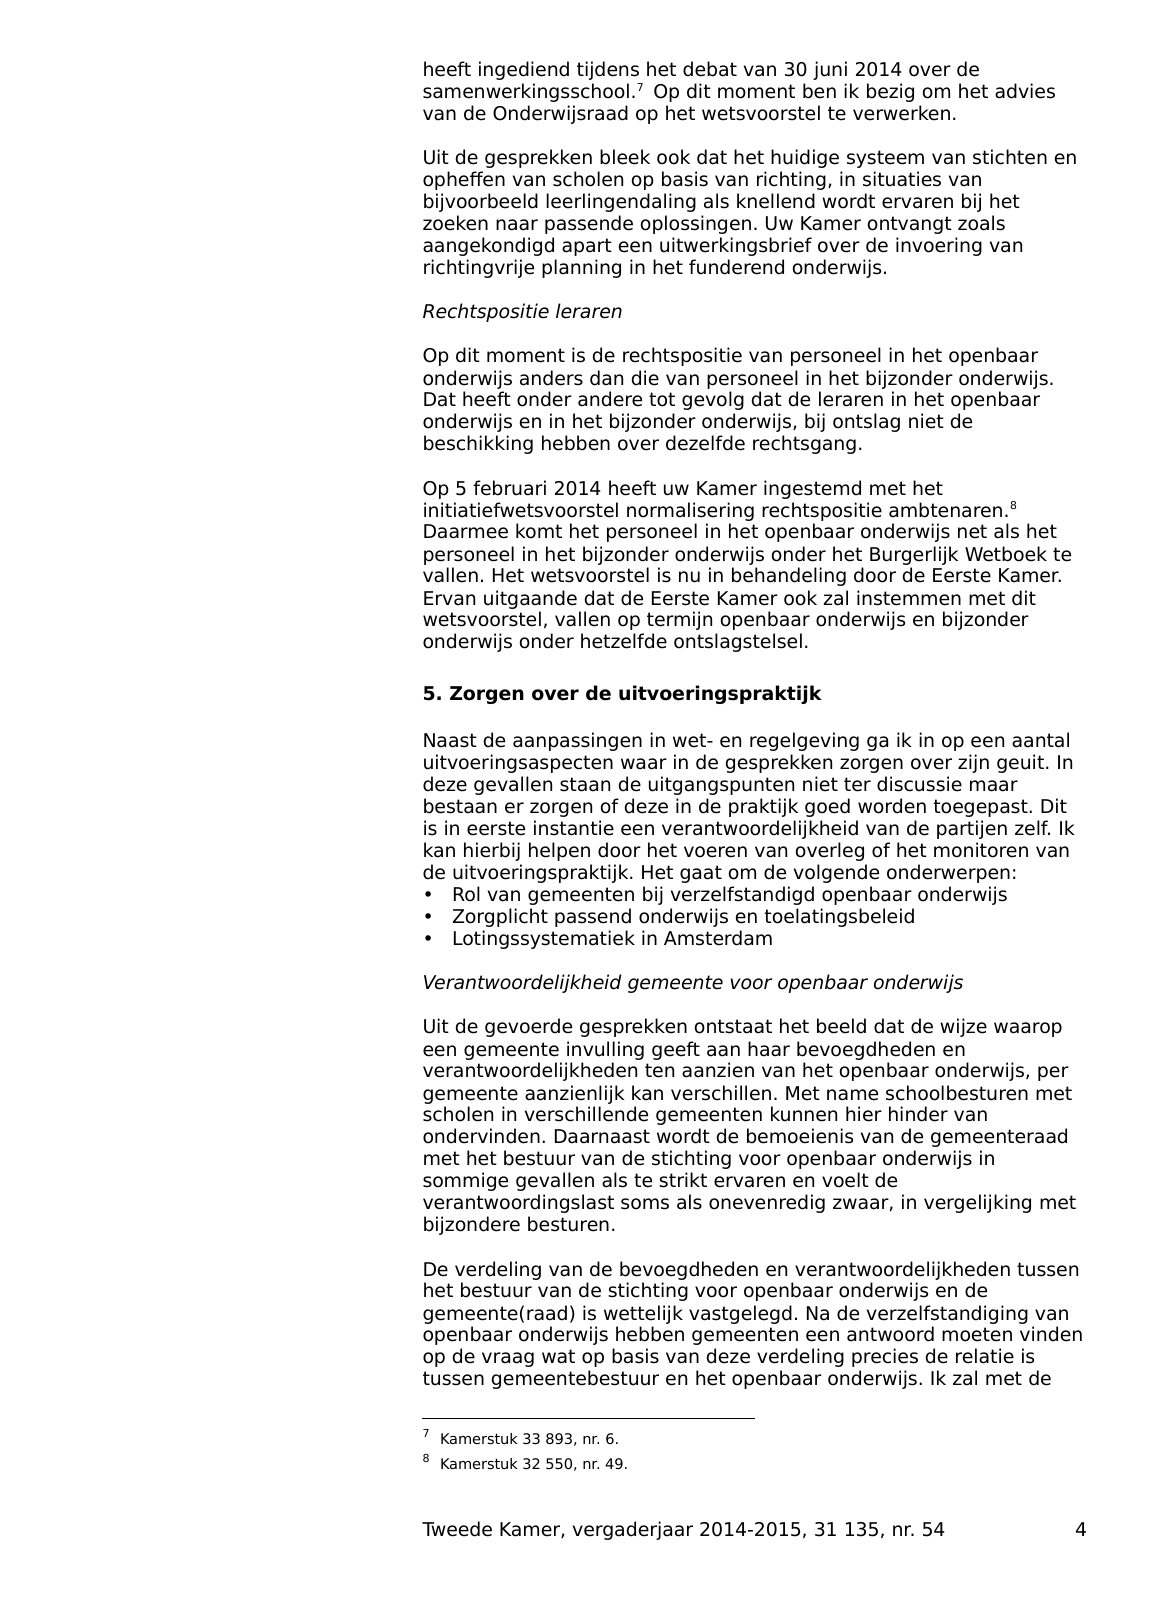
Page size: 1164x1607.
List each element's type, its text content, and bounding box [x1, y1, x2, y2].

text De verdeling van de bevoegdheden en verantwoordelijkheden tussen het bestuur van de stichting voor openbaar onderwijs en de gemeente(raad) is wettelijk vastgelegd. Na de verzelfstandiging van openbaar onderwijs hebben gemeenten een antwoord moeten vinden op de vraag wat op basis van deze verdeling precies de relatie is tussen gemeentebestuur en het openbaar onderwijs. Ik zal met de [422, 1258, 1087, 1390]
text Uit de gesprekken bleek ook dat het huidige systeem van stichten en opheffen van scholen op basis van richting, in situaties van bijvoorbeeld leerlingendaling als knellend wordt ervaren bij het zoeken naar passende oplossingen. Uw Kamer ontvangt zoals aangekondigd apart een uitwerkingsbrief over de invoering van richtingvrije planning in het funderend onderwijs. [422, 147, 1087, 279]
subtitle Verantwoordelijkheid gemeente voor openbaar onderwijs [422, 972, 1087, 994]
text heeft ingediend tijdens het debat van 30 juni 2014 over de samenwerkingsschool. Op dit moment ben ik bezig om het advies van de Onderwijsraad op het wetsvoorstel te verwerken. [422, 59, 1087, 125]
subtitle 5. Zorgen over de uitvoeringspraktijk [422, 683, 1087, 705]
text • Lotingssystematiek in Amsterdam [422, 928, 1087, 950]
text • Rol van gemeenten bij verzelfstandigd openbaar onderwijs [422, 884, 1087, 906]
text Kamerstuk 33 893, nr. 6. [422, 1427, 1087, 1449]
text Naast de aanpassingen in wet- en regelgeving ga ik in op een aantal uitvoeringsaspecten waar in de gesprekken zorgen over zijn geuit. In deze gevallen staan de uitgangspunten niet ter discussie maar bestaan er zorgen of deze in de praktijk goed worden toegepast. Dit is in eerste instantie een verantwoordelijkheid van de partijen zelf. Ik kan hierbij helpen door het voeren van overleg of het monitoren van de uitvoeringspraktijk. Het gaat om de volgende onderwerpen: [422, 730, 1087, 884]
subtitle Rechtspositie leraren [422, 301, 1087, 323]
text Op dit moment is de rechtspositie van personeel in het openbaar onderwijs anders dan die van personeel in het bijzonder onderwijs. Dat heeft onder andere tot gevolg dat de leraren in het openbaar onderwijs en in het bijzonder onderwijs, bij ontslag niet de beschikking hebben over dezelfde rechtsgang. [422, 345, 1087, 455]
text Uit de gevoerde gesprekken ontstaat het beeld dat de wijze waarop een gemeente invulling geeft aan haar bevoegdheden en verantwoordelijkheden ten aanzien van het openbaar onderwijs, per gemeente aanzienlijk kan verschillen. Met name schoolbesturen met scholen in verschillende gemeenten kunnen hier hinder van ondervinden. Daarnaast wordt de bemoeienis van de gemeenteraad met het bestuur van de stichting voor openbaar onderwijs in sommige gevallen als te strikt ervaren en voelt de verantwoordingslast soms als onevenredig zwaar, in vergelijking met bijzondere besturen. [422, 1016, 1087, 1236]
text Op 5 februari 2014 heeft uw Kamer ingestemd met het initiatiefwetsvoorstel normalisering rechtspositie ambtenaren. Daarmee komt het personeel in het openbaar onderwijs net als het personeel in het bijzonder onderwijs onder het Burgerlijk Wetboek te vallen. Het wetsvoorstel is nu in behandeling door de Eerste Kamer. Ervan uitgaande dat de Eerste Kamer ook zal instemmen met dit wetsvoorstel, vallen op termijn openbaar onderwijs en bijzonder onderwijs onder hetzelfde ontslagstelsel. [422, 477, 1087, 653]
text Kamerstuk 32 550, nr. 49. [422, 1452, 1087, 1474]
text • Zorgplicht passend onderwijs en toelatingsbeleid [422, 906, 1087, 928]
